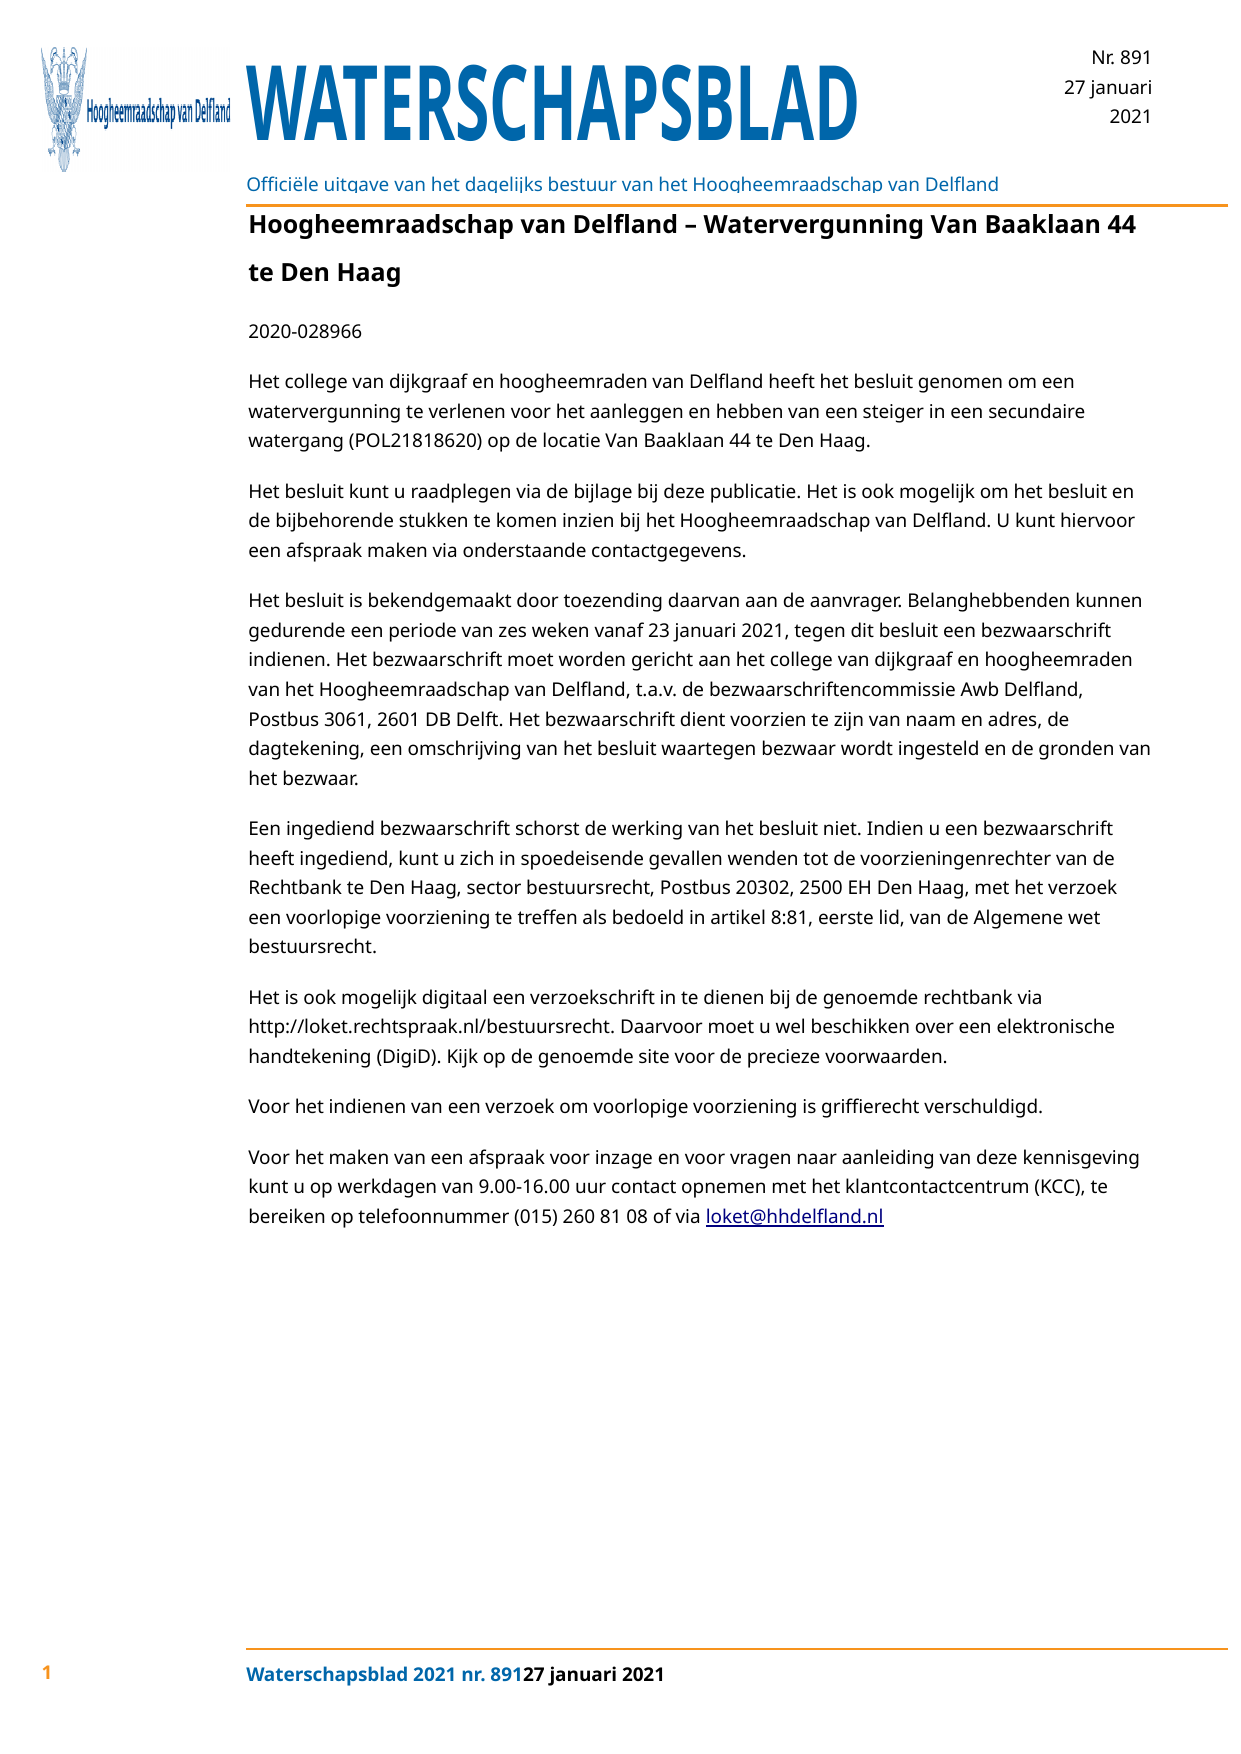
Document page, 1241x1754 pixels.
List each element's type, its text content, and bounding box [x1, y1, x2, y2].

text Voor het maken van een afspraak voor inzage en voor vragen naar aanleiding van deze kennisgeving kunt u op werkdagen van 9.00-16.00 uur contact opnemen met het klantcontactcentrum (KCC), te bereiken op telefoonnummer (015) 260 81 08 of via loket@hhdelfland.nl [248, 1144, 1152, 1229]
text Voor het indienen van een verzoek om voorlopige voorziening is griffierecht verschuldigd. [248, 1094, 1152, 1119]
text Een ingediend bezwaarschrift schorst de werking van het besluit niet. Indien u een bezwaarschrift heeft ingediend, kunt u zich in spoedeisende gevallen wenden tot de voorzieningenrechter van de Rechtbank te Den Haag, sector bestuursrecht, Postbus 20302, 2500 EH Den Haag, met het verzoek een voorlopige voorziening te treffen als bedoeld in artikel 8:81, eerste lid, van de Algemene wet bestuursrecht. [248, 815, 1152, 959]
text Hoogheemraadschap van Delfland – Watervergunning Van Baaklaan 44 te Den Haag [248, 207, 1152, 288]
text 2020-028966 [248, 318, 1152, 344]
picture [41, 47, 231, 172]
text Het college van dijkgraaf en hoogheemraden van Delfland heeft het besluit genomen om een watervergunning te verlenen voor het aanleggen en hebben van een steiger in een secundaire watergang (POL21818620) op de locatie Van Baaklaan 44 te Den Haag. [248, 368, 1152, 453]
text Het besluit is bekendgemaakt door toezending daarvan aan de aanvrager. Belanghebbenden kunnen gedurende een periode van zes weken vanaf 23 januari 2021, tegen dit besluit een bezwaarschrift indienen. Het bezwaarschrift moet worden gericht aan het college van dijkgraaf en hoogheemraden van het Hoogheemraadschap van Delfland, t.a.v. de bezwaarschriftencommissie Awb Delfland, Postbus 3061, 2601 DB Delft. Het bezwaarschrift dient voorzien te zijn van naam en adres, de dagtekening, een omschrijving van het besluit waartegen bezwaar wordt ingesteld en de gronden van het bezwaar. [248, 587, 1152, 791]
text Het is ook mogelijk digitaal een verzoekschrift in te dienen bij de genoemde rechtbank via http://loket.rechtspraak.nl/bestuursrecht. Daarvoor moet u wel beschikken over een elektronische handtekening (DigiD). Kijk op de genoemde site voor de precieze voorwaarden. [248, 984, 1152, 1069]
text Het besluit kunt u raadplegen via de bijlage bij deze publicatie. Het is ook mogelijk om het besluit en de bijbehorende stukken te komen inzien bij het Hoogheemraadschap van Delfland. U kunt hiervoor een afspraak maken via onderstaande contactgegevens. [248, 478, 1152, 563]
